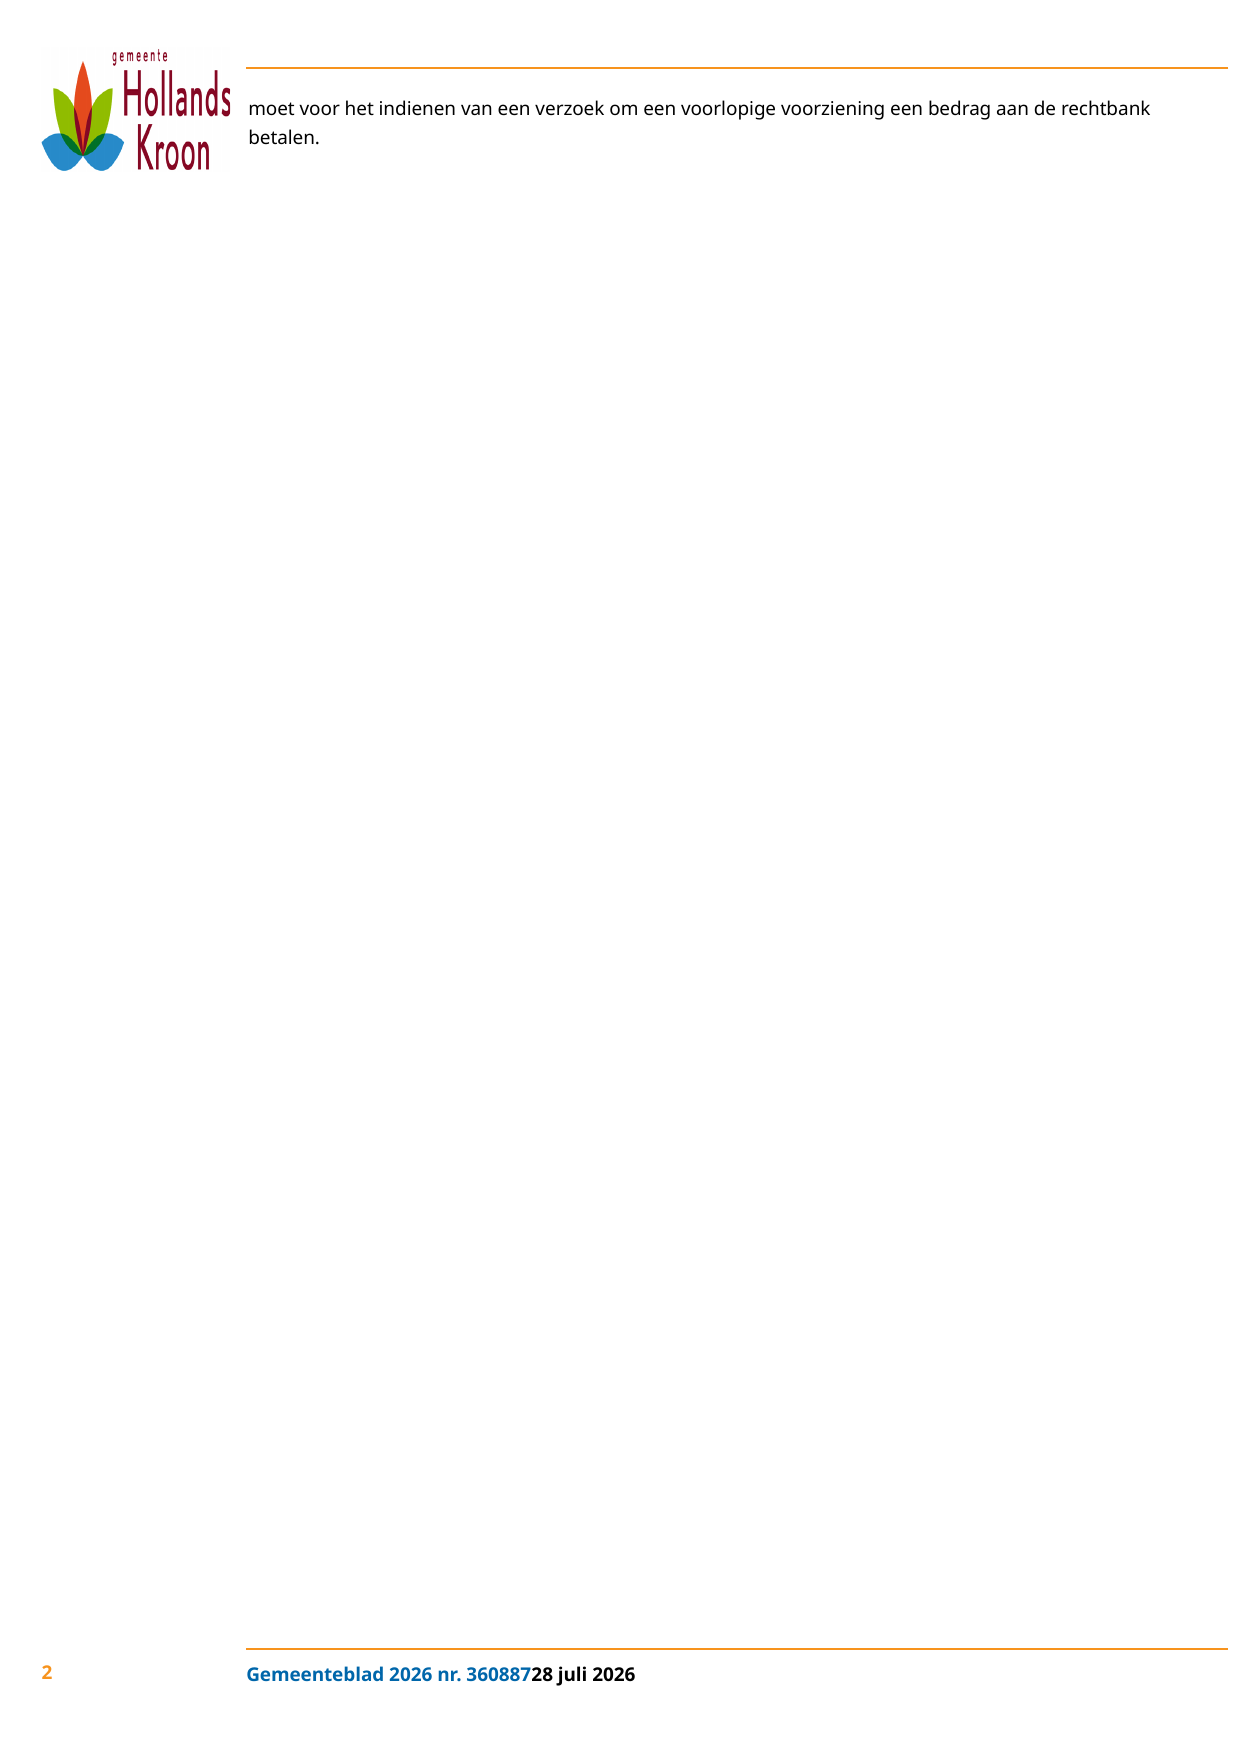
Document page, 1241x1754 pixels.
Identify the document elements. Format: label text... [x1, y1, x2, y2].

text moet voor het indienen van een verzoek om een voorlopige voorziening een bedrag aan de rechtbank betalen. [248, 95, 1152, 150]
picture [41, 47, 231, 172]
